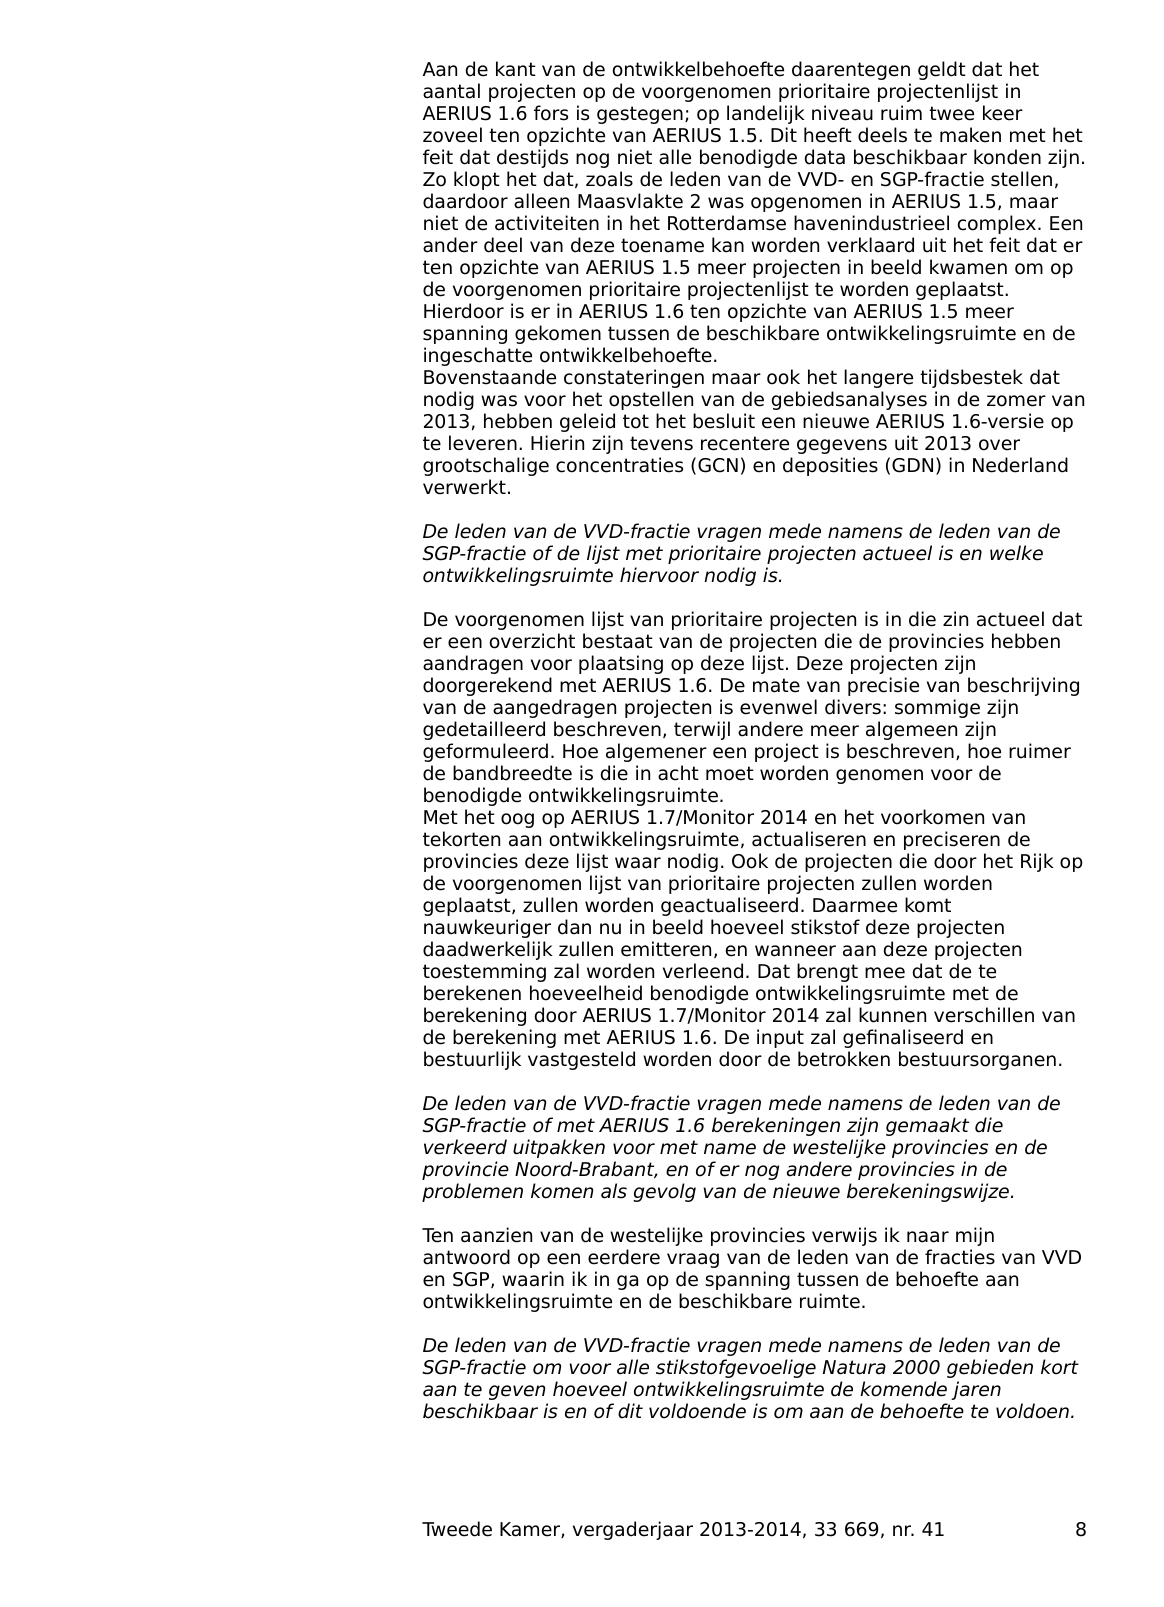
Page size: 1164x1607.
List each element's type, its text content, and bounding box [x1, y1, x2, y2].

text De leden van de VVD-fractie vragen mede namens de leden van de SGP-fractie of de lijst met prioritaire projecten actueel is en welke ontwikkelingsruimte hiervoor nodig is. [422, 521, 1087, 587]
text Aan de kant van de ontwikkelbehoefte daarentegen geldt dat het aantal projecten op de voorgenomen prioritaire projectenlijst in AERIUS 1.6 fors is gestegen; op landelijk niveau ruim twee keer zoveel ten opzichte van AERIUS 1.5. Dit heeft deels te maken met het feit dat destijds nog niet alle benodigde data beschikbaar konden zijn. Zo klopt het dat, zoals de leden van de VVD- en SGP-fractie stellen, daardoor alleen Maasvlakte 2 was opgenomen in AERIUS 1.5, maar niet de activiteiten in het Rotterdamse havenindustrieel complex. Een ander deel van deze toename kan worden verklaard uit het feit dat er ten opzichte van AERIUS 1.5 meer projecten in beeld kwamen om op de voorgenomen prioritaire projectenlijst te worden geplaatst. Hierdoor is er in AERIUS 1.6 ten opzichte van AERIUS 1.5 meer spanning gekomen tussen de beschikbare ontwikkelingsruimte en de ingeschatte ontwikkelbehoefte. [422, 59, 1087, 367]
text Met het oog op AERIUS 1.7/Monitor 2014 en het voorkomen van tekorten aan ontwikkelingsruimte, actualiseren en preciseren de provincies deze lijst waar nodig. Ook de projecten die door het Rijk op de voorgenomen lijst van prioritaire projecten zullen worden geplaatst, zullen worden geactualiseerd. Daarmee komt nauwkeuriger dan nu in beeld hoeveel stikstof deze projecten daadwerkelijk zullen emitteren, en wanneer aan deze projecten toestemming zal worden verleend. Dat brengt mee dat de te berekenen hoeveelheid benodigde ontwikkelingsruimte met de berekening door AERIUS 1.7/Monitor 2014 zal kunnen verschillen van de berekening met AERIUS 1.6. De input zal gefinaliseerd en bestuurlijk vastgesteld worden door de betrokken bestuursorganen. [422, 807, 1087, 1071]
text Bovenstaande constateringen maar ook het langere tijdsbestek dat nodig was voor het opstellen van de gebiedsanalyses in de zomer van 2013, hebben geleid tot het besluit een nieuwe AERIUS 1.6-versie op te leveren. Hierin zijn tevens recentere gegevens uit 2013 over grootschalige concentraties (GCN) en deposities (GDN) in Nederland verwerkt. [422, 367, 1087, 499]
text De voorgenomen lijst van prioritaire projecten is in die zin actueel dat er een overzicht bestaat van de projecten die de provincies hebben aandragen voor plaatsing op deze lijst. Deze projecten zijn doorgerekend met AERIUS 1.6. De mate van precisie van beschrijving van de aangedragen projecten is evenwel divers: sommige zijn gedetailleerd beschreven, terwijl andere meer algemeen zijn geformuleerd. Hoe algemener een project is beschreven, hoe ruimer de bandbreedte is die in acht moet worden genomen voor de benodigde ontwikkelingsruimte. [422, 609, 1087, 807]
text De leden van de VVD-fractie vragen mede namens de leden van de SGP-fractie om voor alle stikstofgevoelige Natura 2000 gebieden kort aan te geven hoeveel ontwikkelingsruimte de komende jaren beschikbaar is en of dit voldoende is om aan de behoefte te voldoen. [422, 1335, 1087, 1423]
text De leden van de VVD-fractie vragen mede namens de leden van de SGP-fractie of met AERIUS 1.6 berekeningen zijn gemaakt die verkeerd uitpakken voor met name de westelijke provincies en de provincie Noord-Brabant, en of er nog andere provincies in de problemen komen als gevolg van de nieuwe berekeningswijze. [422, 1093, 1087, 1203]
text Ten aanzien van de westelijke provincies verwijs ik naar mijn antwoord op een eerdere vraag van de leden van de fracties van VVD en SGP, waarin ik in ga op de spanning tussen de behoefte aan ontwikkelingsruimte en de beschikbare ruimte. [422, 1225, 1087, 1313]
